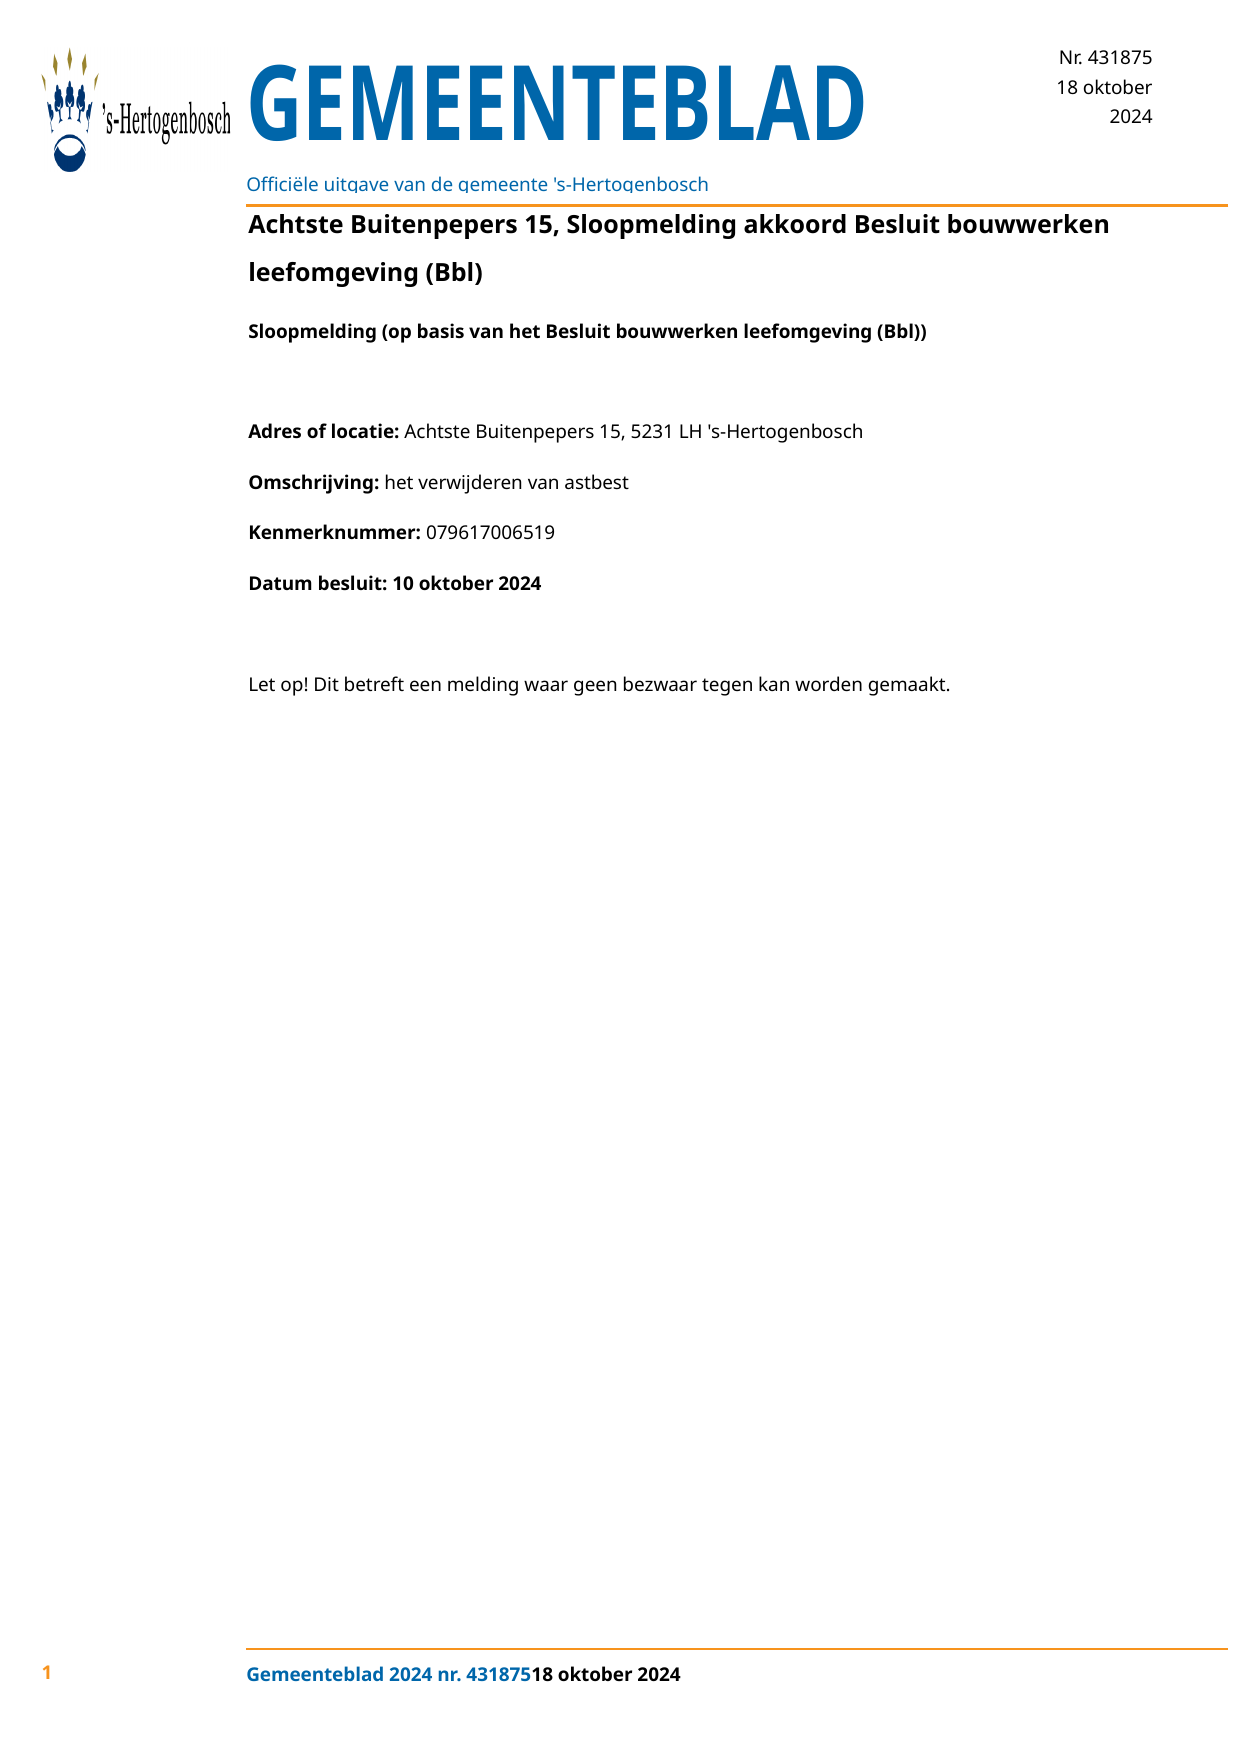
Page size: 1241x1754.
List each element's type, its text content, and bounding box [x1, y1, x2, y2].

text Adres of locatie: Achtste Buitenpepers 15, 5231 LH 's-Hertogenbosch [248, 419, 1152, 444]
text Datum besluit: 10 oktober 2024 [248, 570, 1152, 596]
picture [41, 47, 231, 172]
text Sloopmelding (op basis van het Besluit bouwwerken leefomgeving (Bbl)) [248, 318, 1152, 344]
text Omschrijving: het verwijderen van astbest [248, 469, 1152, 495]
text Kenmerknummer: 079617006519 [248, 519, 1152, 545]
text Let op! Dit betreft een melding waar geen bezwaar tegen kan worden gemaakt. [248, 671, 1152, 697]
text Achtste Buitenpepers 15, Sloopmelding akkoord Besluit bouwwerken leefomgeving (Bbl) [248, 207, 1152, 288]
